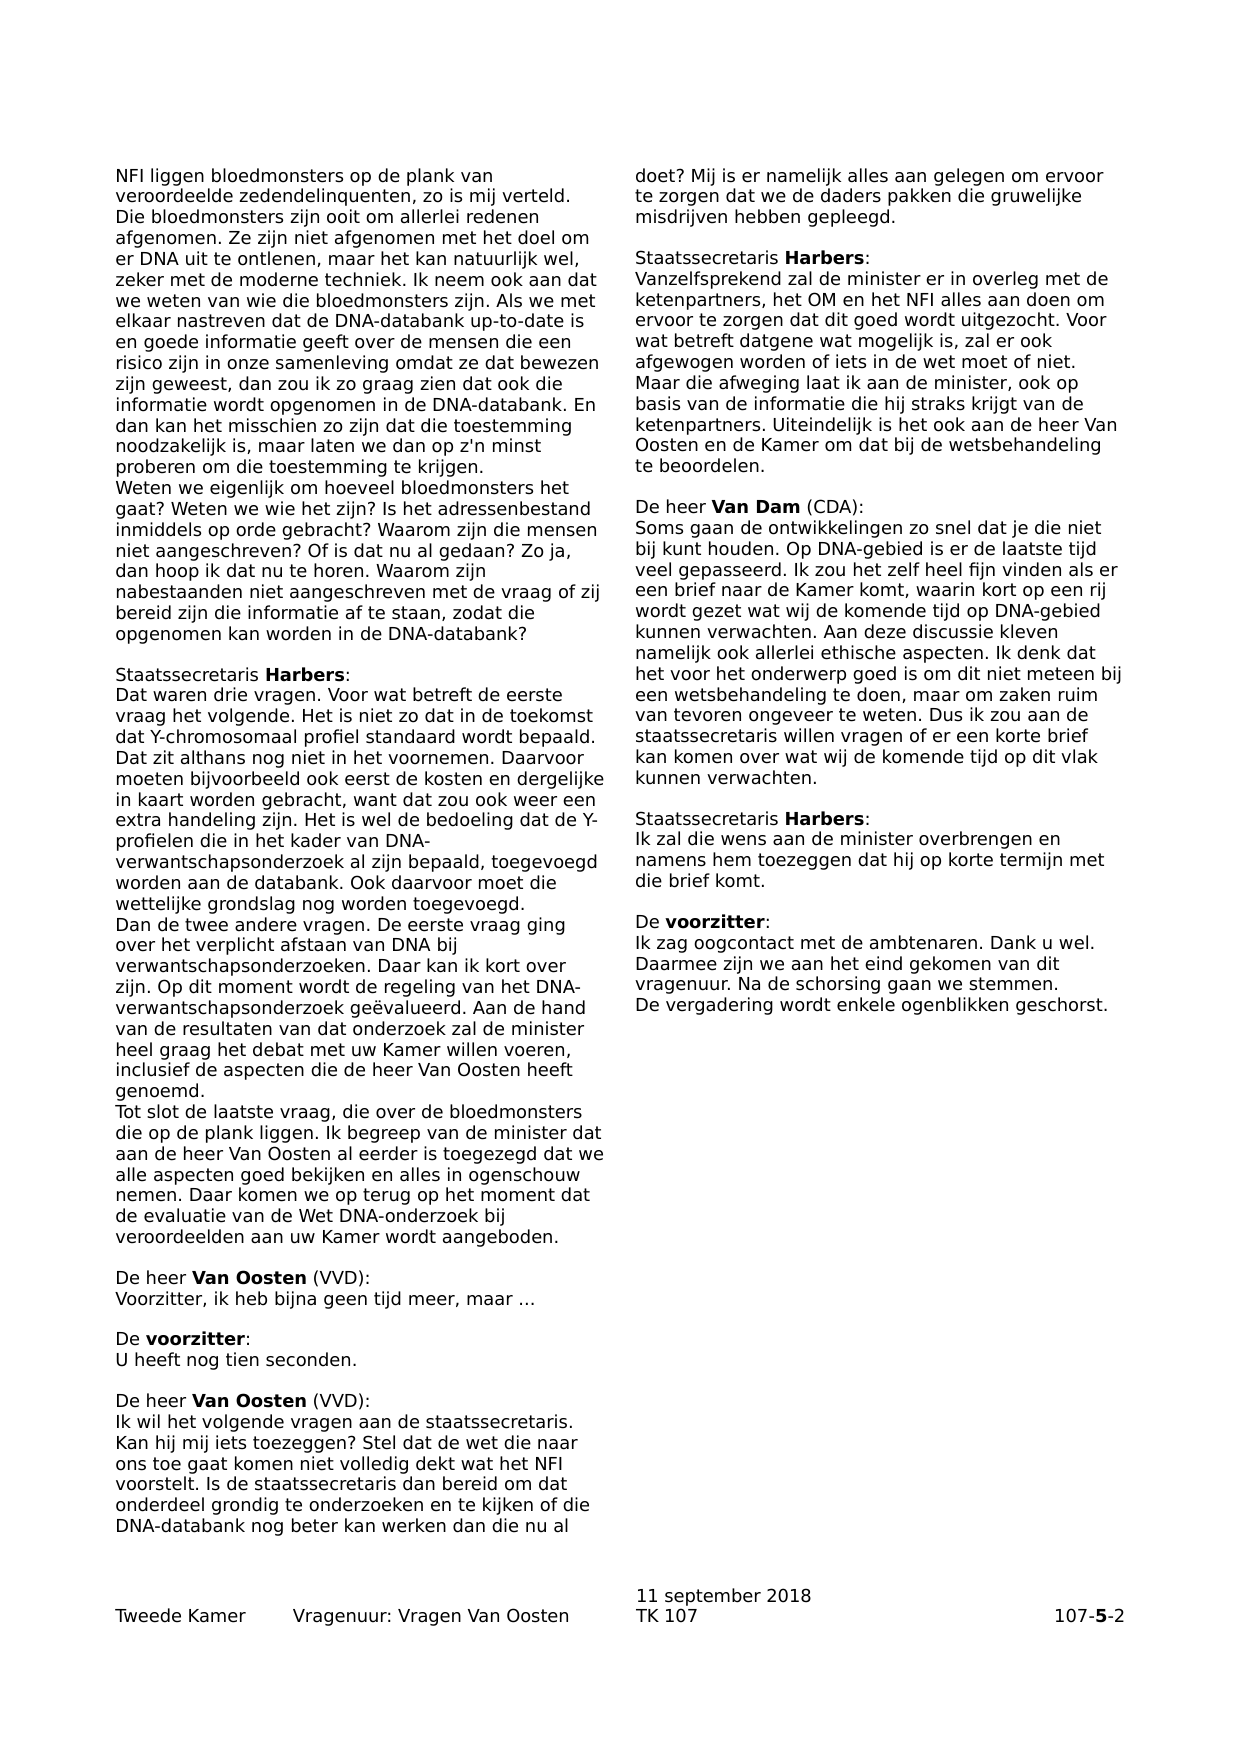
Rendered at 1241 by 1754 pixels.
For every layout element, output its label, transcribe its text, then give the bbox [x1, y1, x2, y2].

text Weten we eigenlijk om hoeveel bloedmonsters het gaat? Weten we wie het zijn? Is het adressenbestand inmiddels op orde gebracht? Waarom zijn die mensen niet aangeschreven? Of is dat nu al gedaan? Zo ja, dan hoop ik dat nu te horen. Waarom zijn nabestaanden niet aangeschreven met de vraag of zij bereid zijn die informatie af te staan, zodat die opgenomen kan worden in de DNA-databank? [115, 478, 605, 644]
text U heeft nog tien seconden. [115, 1350, 605, 1371]
text Dat waren drie vragen. Voor wat betreft de eerste vraag het volgende. Het is niet zo dat in de toekomst dat Y-chromosomaal profiel standaard wordt bepaald. Dat zit althans nog niet in het voornemen. Daarvoor moeten bijvoorbeeld ook eerst de kosten en dergelijke in kaart worden gebracht, want dat zou ook weer een extra handeling zijn. Het is wel de bedoeling dat de Y-profielen die in het kader van DNA-verwantschapsonderzoek al zijn bepaald, toegevoegd worden aan de databank. Ook daarvoor moet die wettelijke grondslag nog worden toegevoegd. [115, 685, 605, 914]
text Ik zag oogcontact met de ambtenaren. Dank u wel. Daarmee zijn we aan het eind gekomen van dit vragenuur. Na de schorsing gaan we stemmen. [635, 932, 1125, 995]
text Ik zal die wens aan de minister overbrengen en namens hem toezeggen dat hij op korte termijn met die brief komt. [635, 829, 1125, 892]
text Soms gaan de ontwikkelingen zo snel dat je die niet bij kunt houden. Op DNA-gebied is er de laatste tijd veel gepasseerd. Ik zou het zelf heel fijn vinden als er een brief naar de Kamer komt, waarin kort op een rij wordt gezet wat wij de komende tijd op DNA-gebied kunnen verwachten. Aan deze discussie kleven namelijk ook allerlei ethische aspecten. Ik denk dat het voor het onderwerp goed is om dit niet meteen bij een wetsbehandeling te doen, maar om zaken ruim van tevoren ongeveer te weten. Dus ik zou aan de staatssecretaris willen vragen of er een korte brief kan komen over wat wij de komende tijd op dit vlak kunnen verwachten. [635, 518, 1125, 788]
text De heer Van Oosten (VVD): [115, 1391, 605, 1412]
text Ik wil het volgende vragen aan de staatssecretaris. Kan hij mij iets toezeggen? Stel dat de wet die naar ons toe gaat komen niet volledig dekt wat het NFI voorstelt. Is de staatssecretaris dan bereid om dat onderdeel grondig te onderzoeken en te kijken of die DNA-databank nog beter kan werken dan die nu al [115, 1412, 605, 1537]
text De voorzitter: [635, 912, 1125, 932]
text Vanzelfsprekend zal de minister er in overleg met de ketenpartners, het OM en het NFI alles aan doen om ervoor te zorgen dat dit goed wordt uitgezocht. Voor wat betreft datgene wat mogelijk is, zal er ook afgewogen worden of iets in de wet moet of niet. Maar die afweging laat ik aan de minister, ook op basis van de informatie die hij straks krijgt van de ketenpartners. Uiteindelijk is het ook aan de heer Van Oosten en de Kamer om dat bij de wetsbehandeling te beoordelen. [635, 268, 1125, 477]
text Staatssecretaris Harbers: [635, 248, 1125, 268]
text De heer Van Oosten (VVD): [115, 1268, 605, 1288]
text doet? Mij is er namelijk alles aan gelegen om ervoor te zorgen dat we de daders pakken die gruwelijke misdrijven hebben gepleegd. [635, 165, 1125, 228]
text De voorzitter: [115, 1329, 605, 1350]
text Staatssecretaris Harbers: [115, 664, 605, 685]
text De heer Van Dam (CDA): [635, 497, 1125, 518]
text De vergadering wordt enkele ogenblikken geschorst. [635, 995, 1125, 1016]
text NFI liggen bloedmonsters op de plank van veroordeelde zedendelinquenten, zo is mij verteld. Die bloedmonsters zijn ooit om allerlei redenen afgenomen. Ze zijn niet afgenomen met het doel om er DNA uit te ontlenen, maar het kan natuurlijk wel, zeker met de moderne techniek. Ik neem ook aan dat we weten van wie die bloedmonsters zijn. Als we met elkaar nastreven dat de DNA-databank up-to-date is en goede informatie geeft over de mensen die een risico zijn in onze samenleving omdat ze dat bewezen zijn geweest, dan zou ik zo graag zien dat ook die informatie wordt opgenomen in de DNA-databank. En dan kan het misschien zo zijn dat die toestemming noodzakelijk is, maar laten we dan op z'n minst proberen om die toestemming te krijgen. [115, 165, 605, 478]
text Staatssecretaris Harbers: [635, 808, 1125, 829]
text Dan de twee andere vragen. De eerste vraag ging over het verplicht afstaan van DNA bij verwantschapsonderzoeken. Daar kan ik kort over zijn. Op dit moment wordt de regeling van het DNA-verwantschapsonderzoek geëvalueerd. Aan de hand van de resultaten van dat onderzoek zal de minister heel graag het debat met uw Kamer willen voeren, inclusief de aspecten die de heer Van Oosten heeft genoemd. [115, 914, 605, 1102]
text Voorzitter, ik heb bijna geen tijd meer, maar ... [115, 1288, 605, 1309]
text Tot slot de laatste vraag, die over de bloedmonsters die op de plank liggen. Ik begreep van de minister dat aan de heer Van Oosten al eerder is toegezegd dat we alle aspecten goed bekijken en alles in ogenschouw nemen. Daar komen we op terug op het moment dat de evaluatie van de Wet DNA-onderzoek bij veroordeelden aan uw Kamer wordt aangeboden. [115, 1102, 605, 1248]
